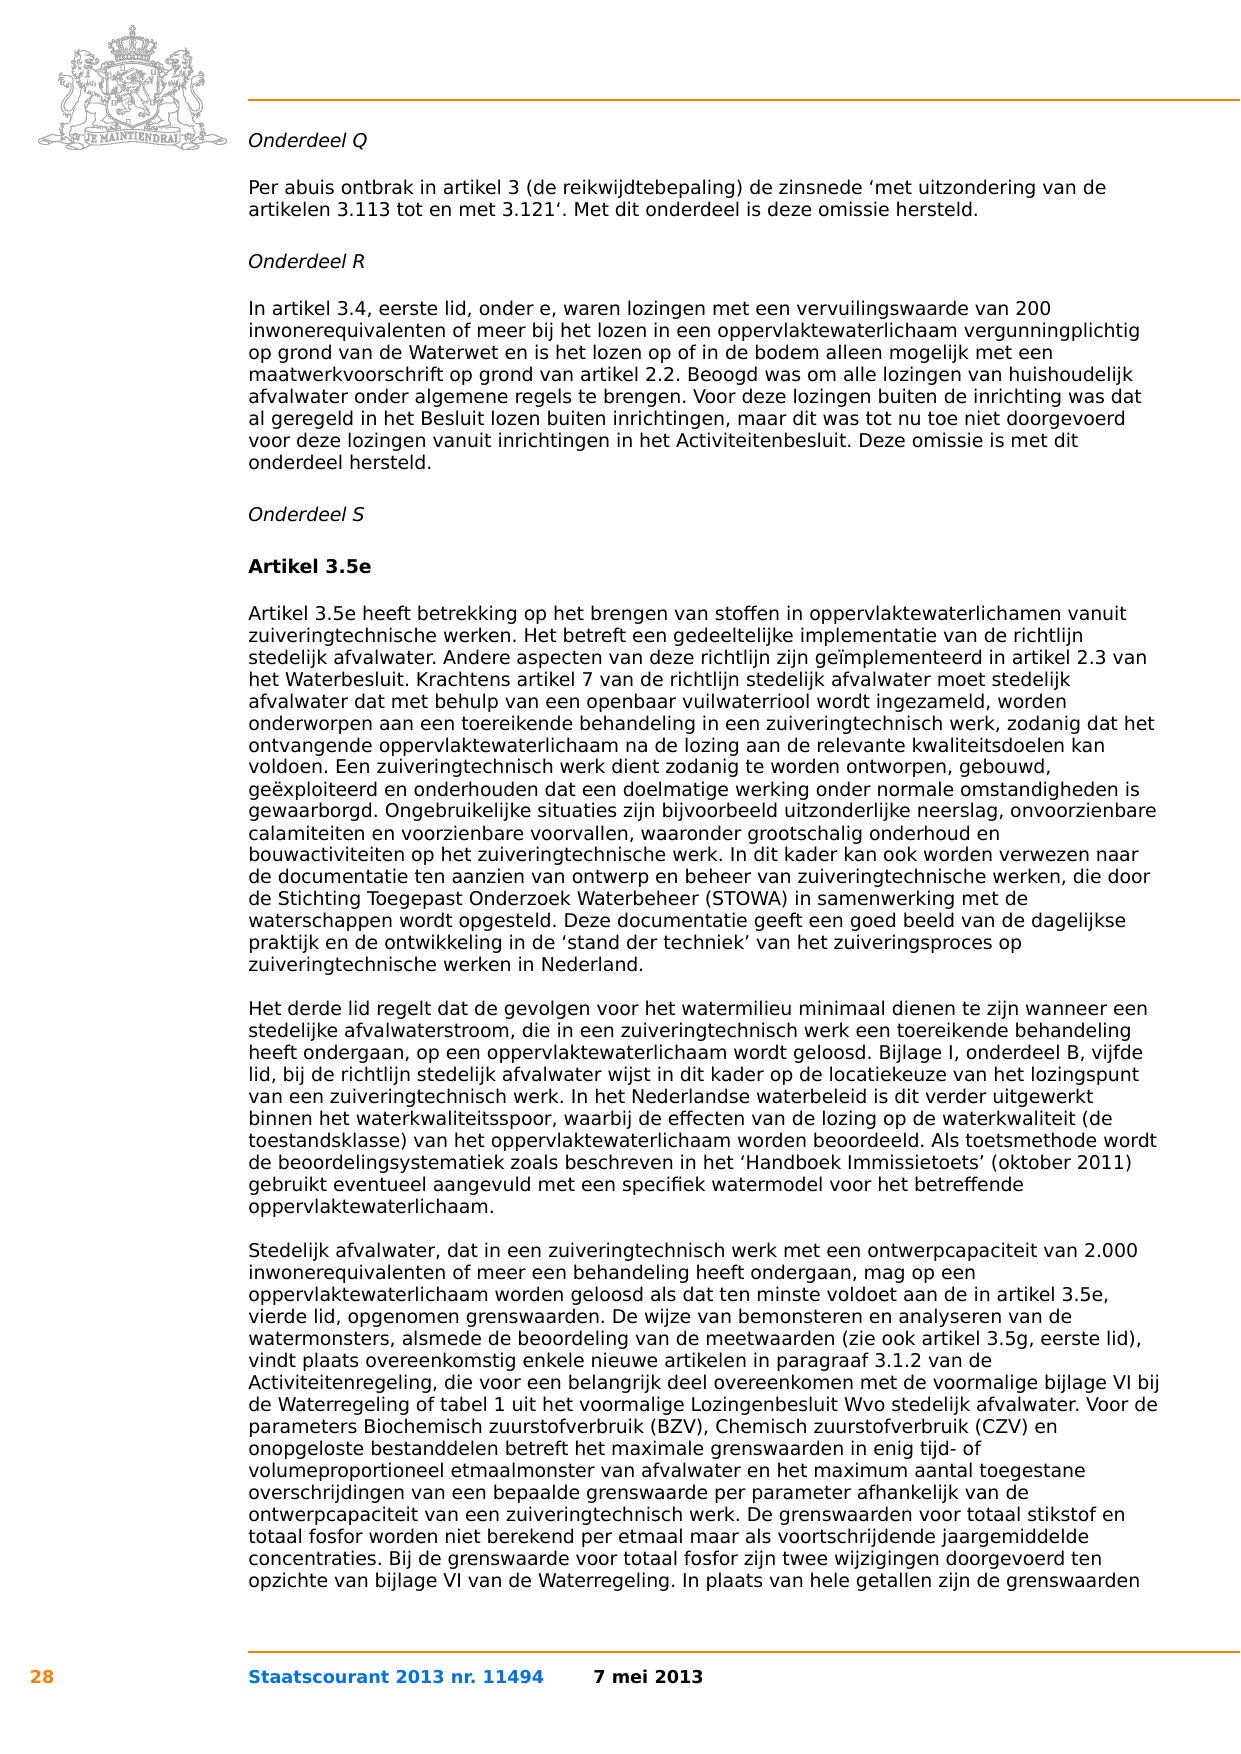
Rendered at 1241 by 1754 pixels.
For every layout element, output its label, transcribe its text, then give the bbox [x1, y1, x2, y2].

subtitle Onderdeel S [248, 504, 1163, 526]
subtitle Onderdeel R [248, 251, 1163, 273]
text Stedelijk afvalwater, dat in een zuiveringtechnisch werk met een ontwerpcapaciteit van 2.000 inwonerequivalenten of meer een behandeling heeft ondergaan, mag op een oppervlaktewaterlichaam worden geloosd als dat ten minste voldoet aan de in artikel 3.5e, vierde lid, opgenomen grenswaarden. De wijze van bemonsteren en analyseren van de watermonsters, alsmede de beoordeling van de meetwaarden (zie ook artikel 3.5g, eerste lid), vindt plaats overeenkomstig enkele nieuwe artikelen in paragraaf 3.1.2 van de Activiteitenregeling, die voor een belangrijk deel overeenkomen met de voormalige bijlage VI bij de Waterregeling of tabel 1 uit het voormalige Lozingenbesluit Wvo stedelijk afvalwater. Voor de parameters Biochemisch zuurstofverbruik (BZV), Chemisch zuurstofverbruik (CZV) en onopgeloste bestanddelen betreft het maximale grenswaarden in enig tijd- of volumeproportioneel etmaalmonster van afvalwater en het maximum aantal toegestane overschrijdingen van een bepaalde grenswaarde per parameter afhankelijk van de ontwerpcapaciteit van een zuiveringtechnisch werk. De grenswaarden voor totaal stikstof en totaal fosfor worden niet berekend per etmaal maar als voortschrijdende jaargemiddelde concentraties. Bij de grenswaarde voor totaal fosfor zijn twee wijzigingen doorgevoerd ten opzichte van bijlage VI van de Waterregeling. In plaats van hele getallen zijn de grenswaarden [248, 1240, 1163, 1591]
text Artikel 3.5e heeft betrekking op het brengen van stoffen in oppervlaktewaterlichamen vanuit zuiveringtechnische werken. Het betreft een gedeeltelijke implementatie van de richtlijn stedelijk afvalwater. Andere aspecten van deze richtlijn zijn geïmplementeerd in artikel 2.3 van het Waterbesluit. Krachtens artikel 7 van de richtlijn stedelijk afvalwater moet stedelijk afvalwater dat met behulp van een openbaar vuilwaterriool wordt ingezameld, worden onderworpen aan een toereikende behandeling in een zuiveringtechnisch werk, zodanig dat het ontvangende oppervlaktewaterlichaam na de lozing aan de relevante kwaliteitsdoelen kan voldoen. Een zuiveringtechnisch werk dient zodanig te worden ontworpen, gebouwd, geëxploiteerd en onderhouden dat een doelmatige werking onder normale omstandigheden is gewaarborgd. Ongebruikelijke situaties zijn bijvoorbeeld uitzonderlijke neerslag, onvoorzienbare calamiteiten en voorzienbare voorvallen, waaronder grootschalig onderhoud en bouwactiviteiten op het zuiveringtechnische werk. In dit kader kan ook worden verwezen naar de documentatie ten aanzien van ontwerp en beheer van zuiveringtechnische werken, die door de Stichting Toegepast Onderzoek Waterbeheer (STOWA) in samenwerking met de waterschappen wordt opgesteld. Deze documentatie geeft een goed beeld van de dagelijkse praktijk en de ontwikkeling in de ‘stand der techniek’ van het zuiveringsproces op zuiveringtechnische werken in Nederland. [248, 603, 1163, 976]
text Per abuis ontbrak in artikel 3 (de reikwijdtebepaling) de zinsnede ‘met uitzondering van de artikelen 3.113 tot en met 3.121‘. Met dit onderdeel is deze omissie hersteld. [248, 177, 1163, 221]
subtitle Artikel 3.5e [248, 556, 1163, 578]
text Het derde lid regelt dat de gevolgen voor het watermilieu minimaal dienen te zijn wanneer een stedelijke afvalwaterstroom, die in een zuiveringtechnisch werk een toereikende behandeling heeft ondergaan, op een oppervlaktewaterlichaam wordt geloosd. Bijlage I, onderdeel B, vijfde lid, bij de richtlijn stedelijk afvalwater wijst in dit kader op de locatiekeuze van het lozingspunt van een zuiveringtechnisch werk. In het Nederlandse waterbeleid is dit verder uitgewerkt binnen het waterkwaliteitsspoor, waarbij de effecten van de lozing op de waterkwaliteit (de toestandsklasse) van het oppervlaktewaterlichaam worden beoordeeld. Als toetsmethode wordt de beoordelingsystematiek zoals beschreven in het ‘Handboek Immissietoets’ (oktober 2011) gebruikt eventueel aangevuld met een specifiek watermodel voor het betreffende oppervlaktewaterlichaam. [248, 998, 1163, 1218]
text In artikel 3.4, eerste lid, onder e, waren lozingen met een vervuilingswaarde van 200 inwonerequivalenten of meer bij het lozen in een oppervlaktewaterlichaam vergunningplichtig op grond van de Waterwet en is het lozen op of in de bodem alleen mogelijk met een maatwerkvoorschrift op grond van artikel 2.2. Beoogd was om alle lozingen van huishoudelijk afvalwater onder algemene regels te brengen. Voor deze lozingen buiten de inrichting was dat al geregeld in het Besluit lozen buiten inrichtingen, maar dit was tot nu toe niet doorgevoerd voor deze lozingen vanuit inrichtingen in het Activiteitenbesluit. Deze omissie is met dit onderdeel hersteld. [248, 298, 1163, 474]
subtitle Onderdeel Q [248, 130, 1163, 152]
picture [38, 25, 227, 150]
